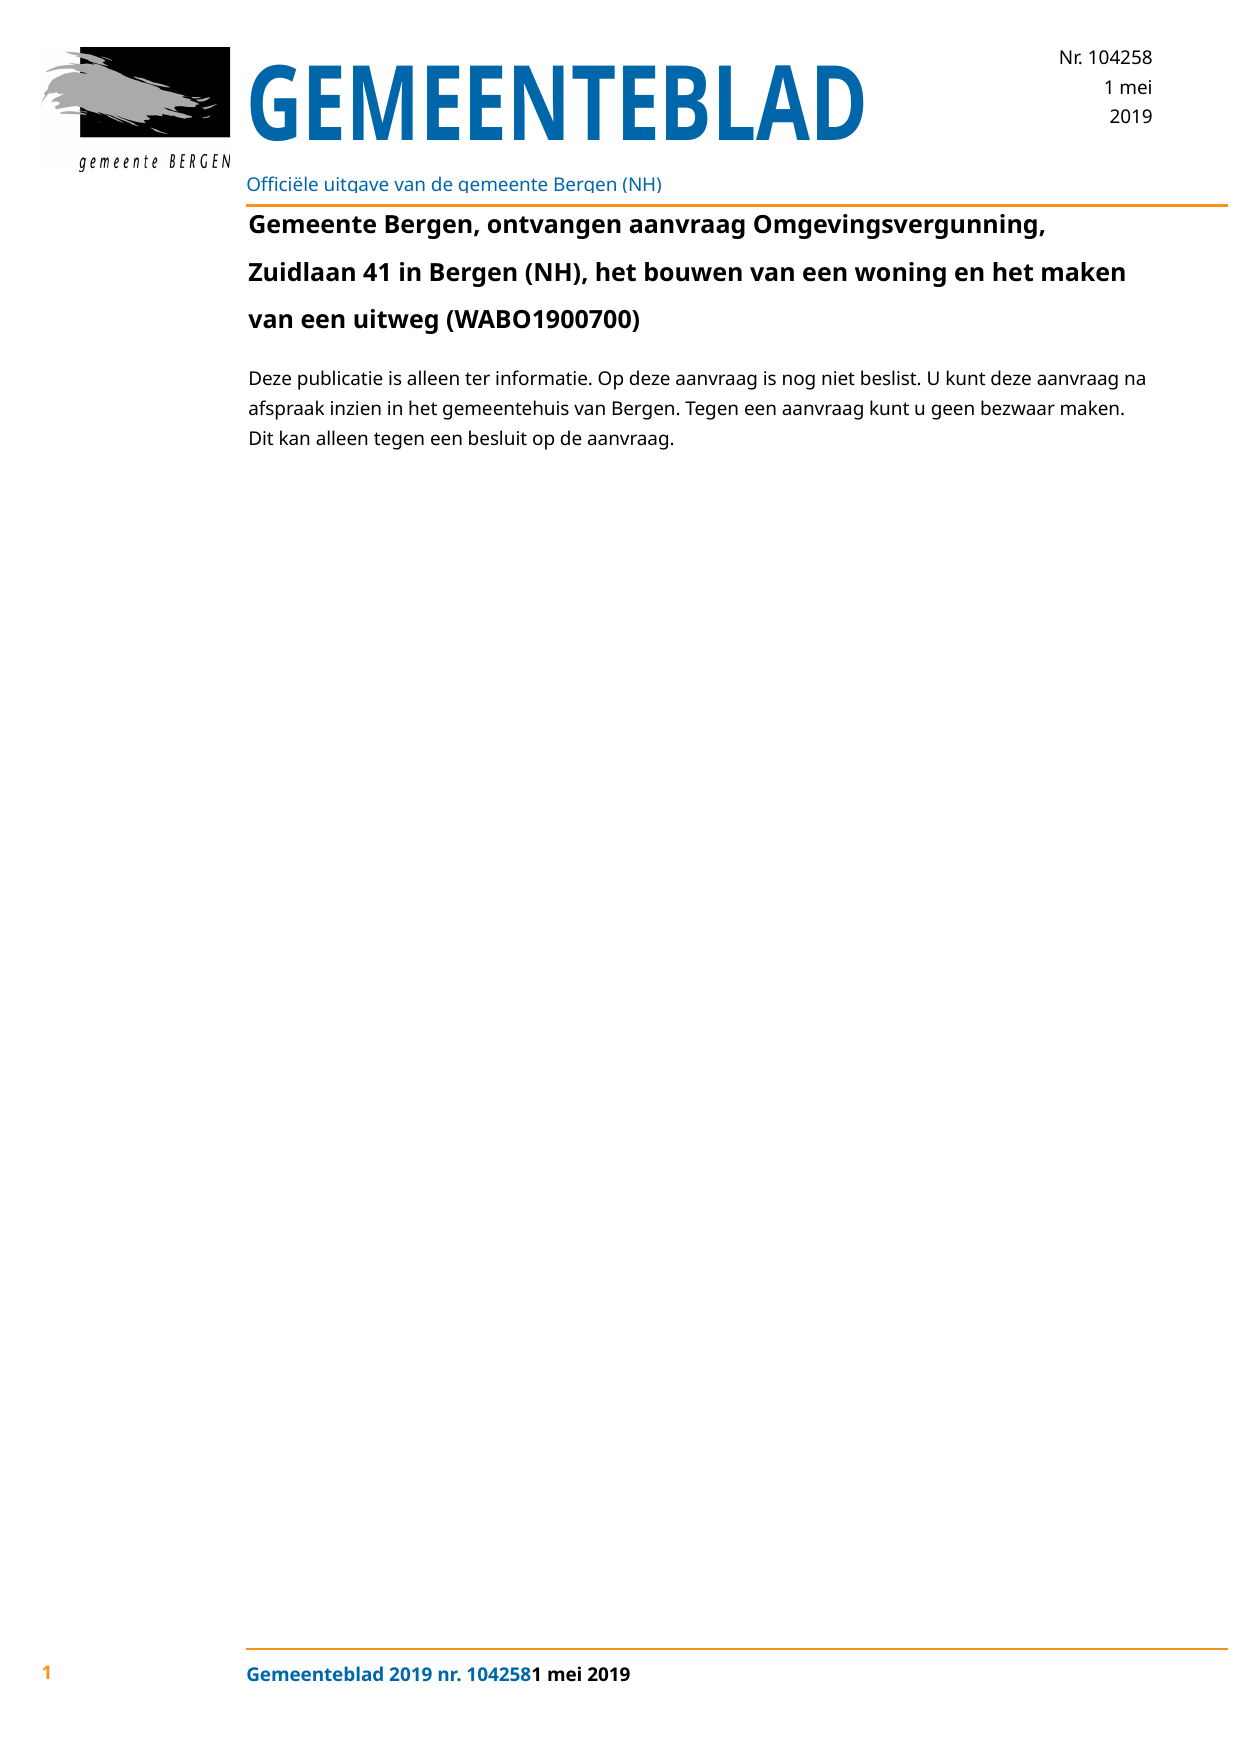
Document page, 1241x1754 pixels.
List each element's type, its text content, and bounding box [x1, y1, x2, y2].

text Gemeente Bergen, ontvangen aanvraag Omgevingsvergunning, Zuidlaan 41 in Bergen (NH), het bouwen van een woning en het maken van een uitweg (WABO1900700) [248, 207, 1152, 336]
picture [41, 47, 231, 172]
text Deze publicatie is alleen ter informatie. Op deze aanvraag is nog niet beslist. U kunt deze aanvraag na afspraak inzien in het gemeentehuis van Bergen. Tegen een aanvraag kunt u geen bezwaar maken. Dit kan alleen tegen een besluit op de aanvraag. [248, 366, 1152, 450]
